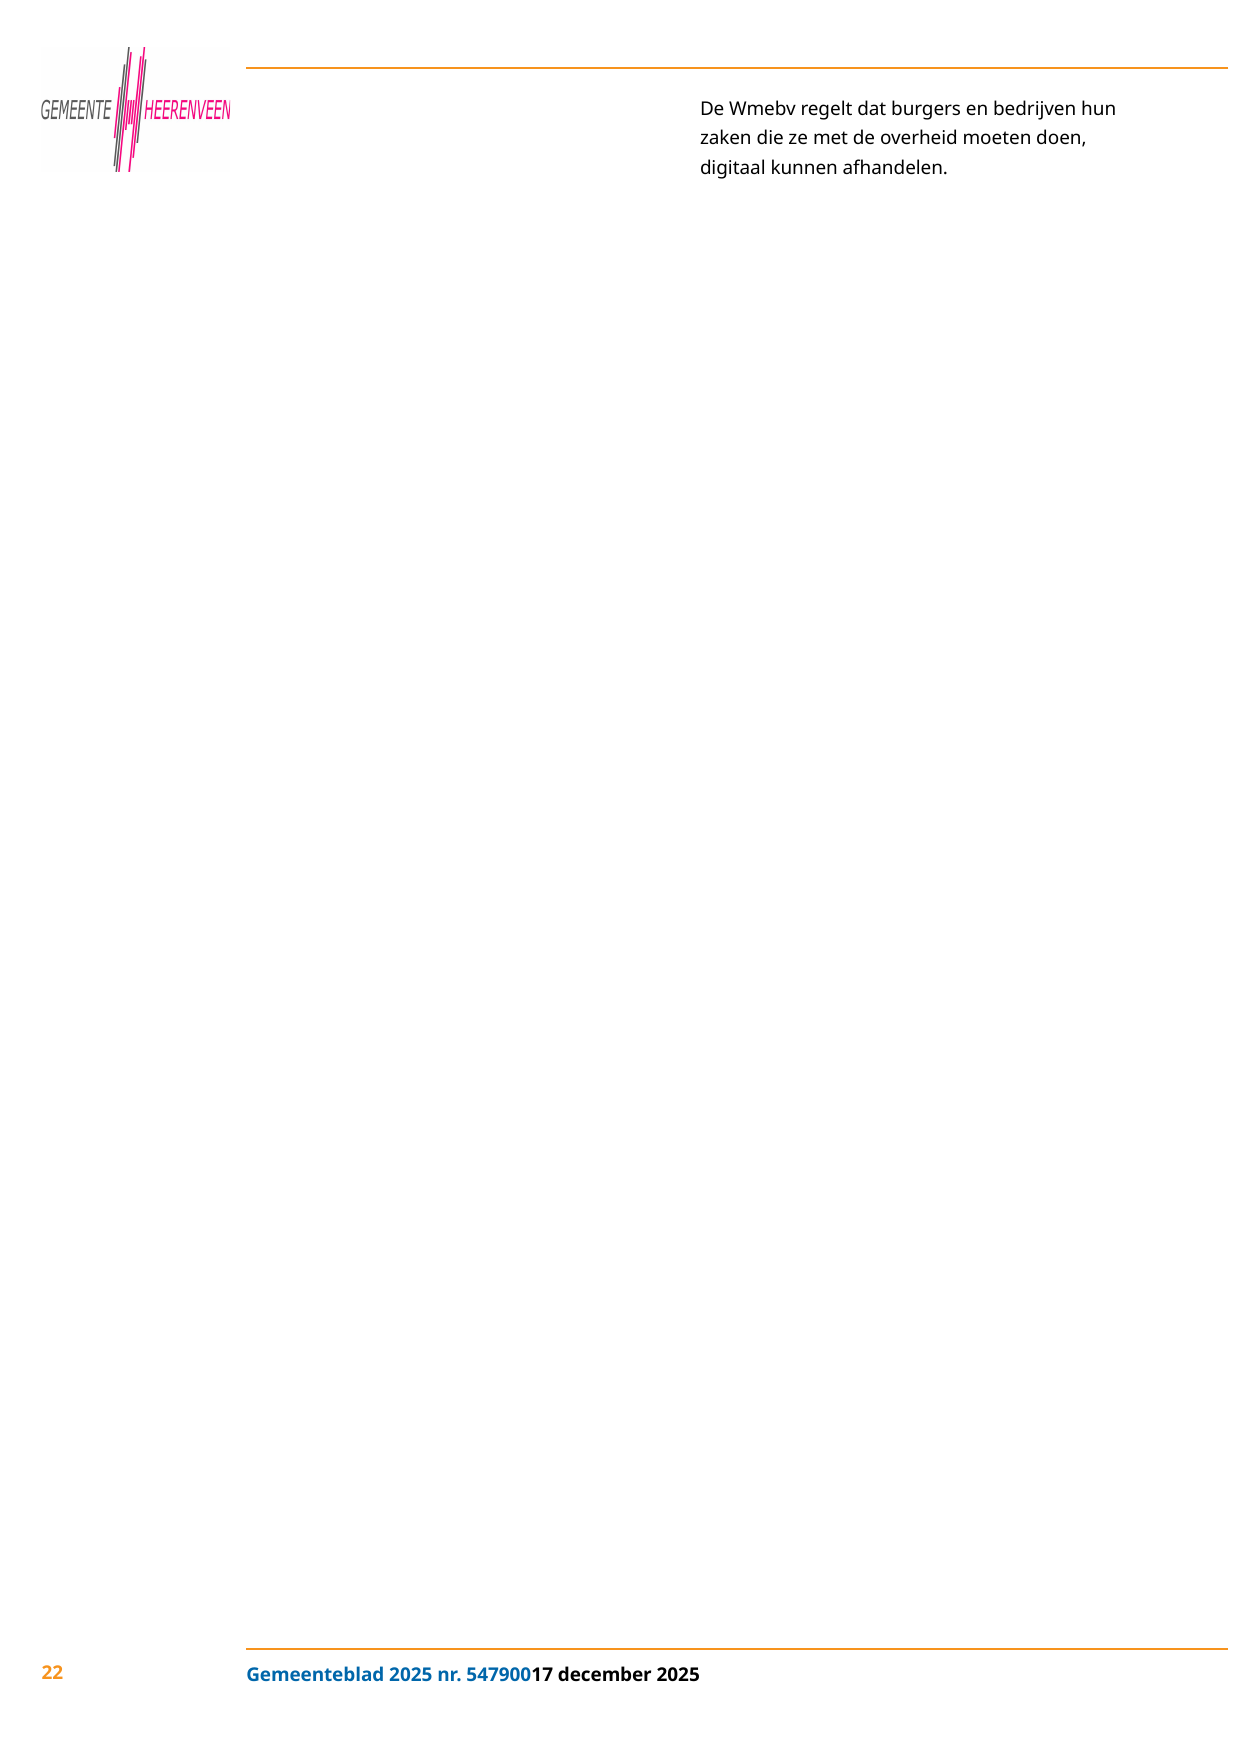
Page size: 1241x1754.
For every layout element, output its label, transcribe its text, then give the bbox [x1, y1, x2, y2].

table_cell De Wmebv regelt dat burgers en bedrijven hun zaken die ze met de overheid moeten doen, digitaal kunnen afhandelen. [700, 95, 1152, 180]
picture [41, 47, 231, 172]
table_cell [248, 95, 700, 180]
